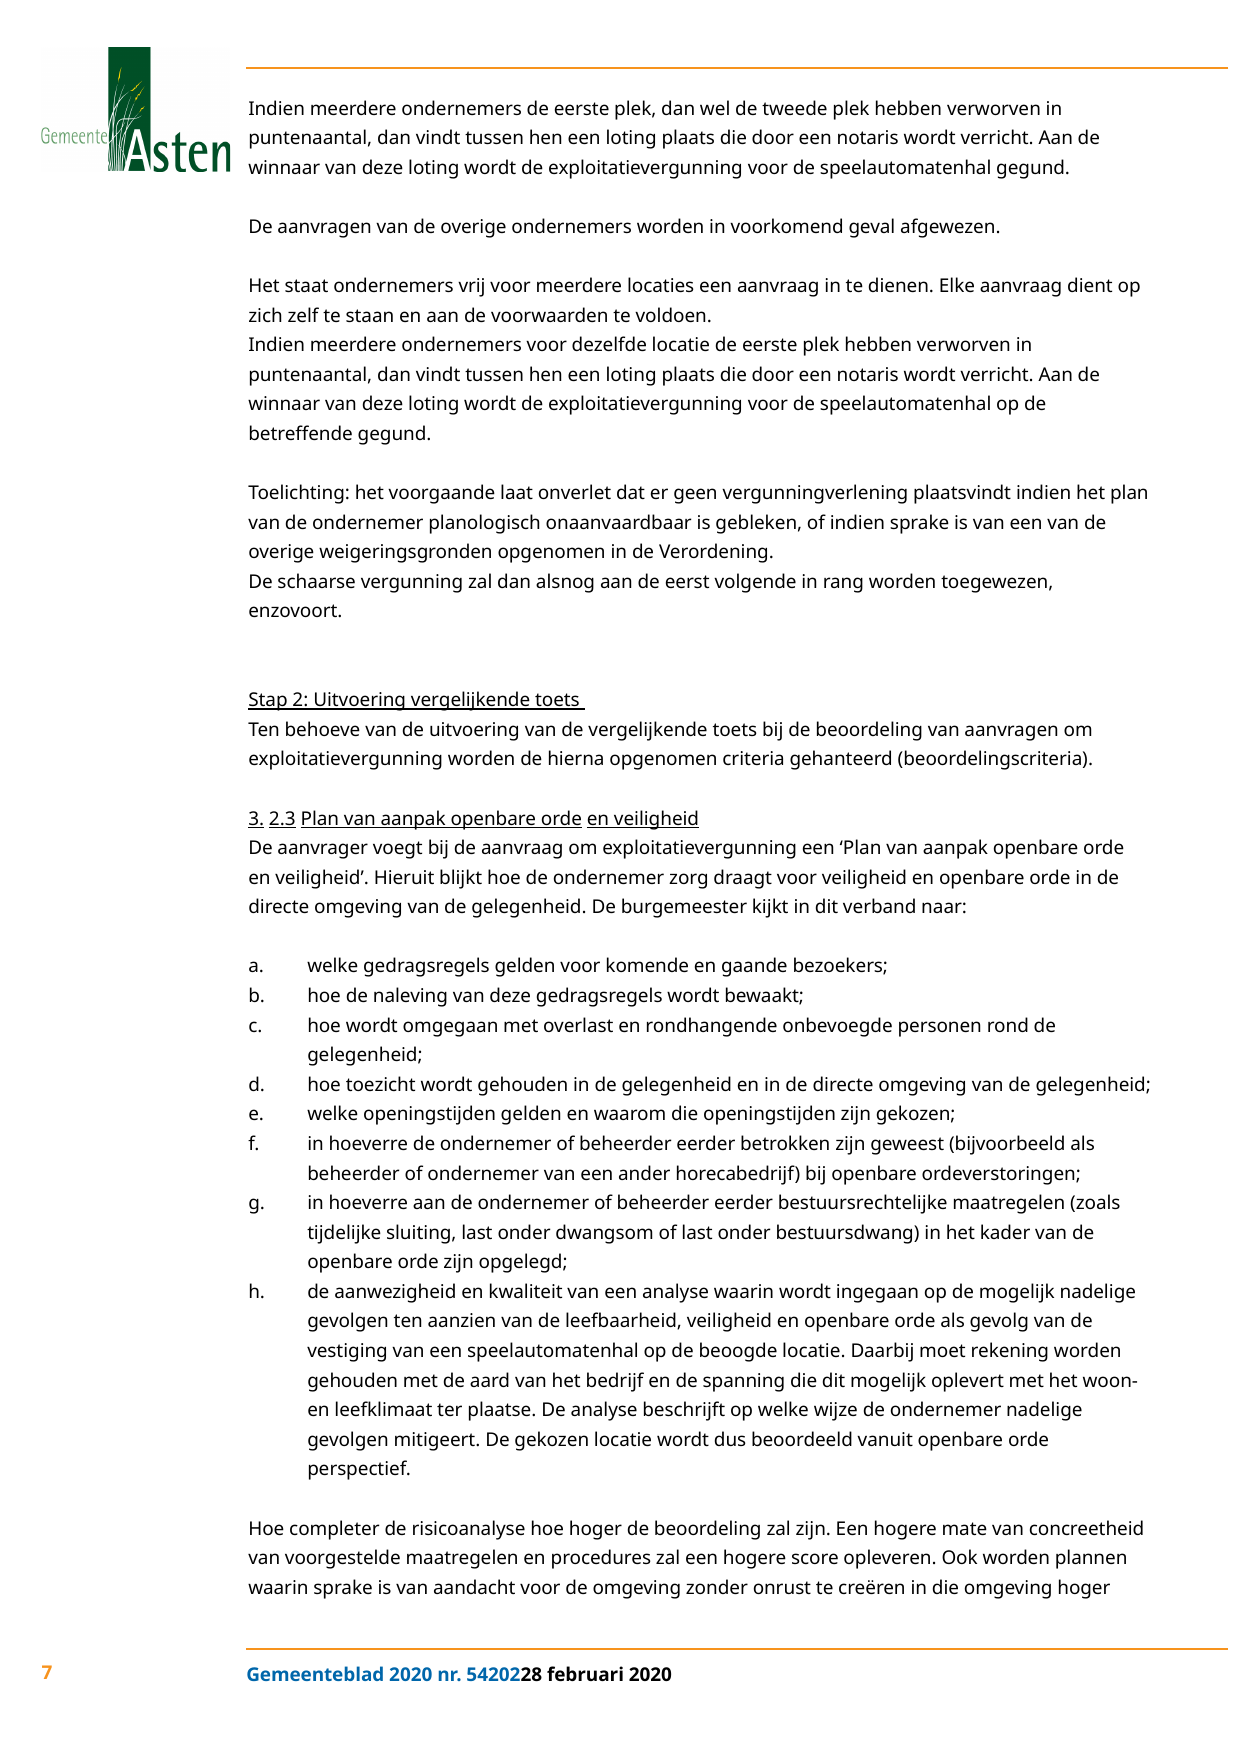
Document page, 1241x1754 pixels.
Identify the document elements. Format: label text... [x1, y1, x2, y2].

list hoe wordt omgegaan met overlast en rondhangende onbevoegde personen rond de gelegenheid; [248, 1012, 1152, 1067]
list in hoeverre de ondernemer of beheerder eerder betrokken zijn geweest (bijvoorbeeld als beheerder of ondernemer van een ander horecabedrijf) bij openbare ordeverstoringen; [248, 1130, 1152, 1186]
text De aanvrager voegt bij de aanvraag om exploitatievergunning een ‘Plan van aanpak openbare orde en veiligheid’. Hieruit blijkt hoe de ondernemer zorg draagt voor veiligheid en openbare orde in de directe omgeving van de gelegenheid. De burgemeester kijkt in dit verband naar: [248, 834, 1152, 919]
picture [41, 47, 231, 172]
text Ten behoeve van de uitvoering van de vergelijkende toets bij de beoordeling van aanvragen om exploitatievergunning worden de hierna opgenomen criteria gehanteerd (beoordelingscriteria). [248, 716, 1152, 771]
text De schaarse vergunning zal dan alsnog aan de eerst volgende in rang worden toegewezen, enzovoort. [248, 568, 1152, 623]
text Indien meerdere ondernemers voor dezelfde locatie de eerste plek hebben verworven in puntenaantal, dan vindt tussen hen een loting plaats die door een notaris wordt verricht. Aan de winnaar van deze loting wordt de exploitatievergunning voor de speelautomatenhal op de betreffende gegund. [248, 331, 1152, 446]
text Indien meerdere ondernemers de eerste plek, dan wel de tweede plek hebben verworven in puntenaantal, dan vindt tussen hen een loting plaats die door een notaris wordt verricht. Aan de winnaar van deze loting wordt de exploitatievergunning voor de speelautomatenhal gegund. [248, 95, 1152, 180]
list hoe toezicht wordt gehouden in de gelegenheid en in de directe omgeving van de gelegenheid; [248, 1071, 1152, 1097]
text 3. 2.3 Plan van aanpak openbare orde en veiligheid [248, 805, 1152, 831]
text Hoe completer de risicoanalyse hoe hoger de beoordeling zal zijn. Een hogere mate van concreetheid van voorgestelde maatregelen en procedures zal een hogere score opleveren. Ook worden plannen waarin sprake is van aandacht voor de omgeving zonder onrust te creëren in die omgeving hoger [248, 1515, 1152, 1600]
text Stap 2: Uitvoering vergelijkende toets [248, 686, 1152, 712]
list in hoeverre aan de ondernemer of beheerder eerder bestuursrechtelijke maatregelen (zoals tijdelijke sluiting, last onder dwangsom of last onder bestuursdwang) in het kader van de openbare orde zijn opgelegd; [248, 1189, 1152, 1274]
list welke openingstijden gelden en waarom die openingstijden zijn gekozen; [248, 1101, 1152, 1126]
text Het staat ondernemers vrij voor meerdere locaties een aanvraag in te dienen. Elke aanvraag dient op zich zelf te staan en aan de voorwaarden te voldoen. [248, 272, 1152, 328]
text De aanvragen van de overige ondernemers worden in voorkomend geval afgewezen. [248, 213, 1152, 239]
list hoe de naleving van deze gedragsregels wordt bewaakt; [248, 982, 1152, 1008]
list welke gedragsregels gelden voor komende en gaande bezoekers; [248, 953, 1152, 978]
text Toelichting: het voorgaande laat onverlet dat er geen vergunningverlening plaatsvindt indien het plan van de ondernemer planologisch onaanvaardbaar is gebleken, of indien sprake is van een van de overige weigeringsgronden opgenomen in de Verordening. [248, 479, 1152, 564]
list de aanwezigheid en kwaliteit van een analyse waarin wordt ingegaan op de mogelijk nadelige gevolgen ten aanzien van de leefbaarheid, veiligheid en openbare orde als gevolg van de vestiging van een speelautomatenhal op de beoogde locatie. Daarbij moet rekening worden gehouden met de aard van het bedrijf en de spanning die dit mogelijk oplevert met het woon- en leefklimaat ter plaatse. De analyse beschrijft op welke wijze de ondernemer nadelige gevolgen mitigeert. De gekozen locatie wordt dus beoordeeld vanuit openbare orde perspectief. [248, 1278, 1152, 1481]
